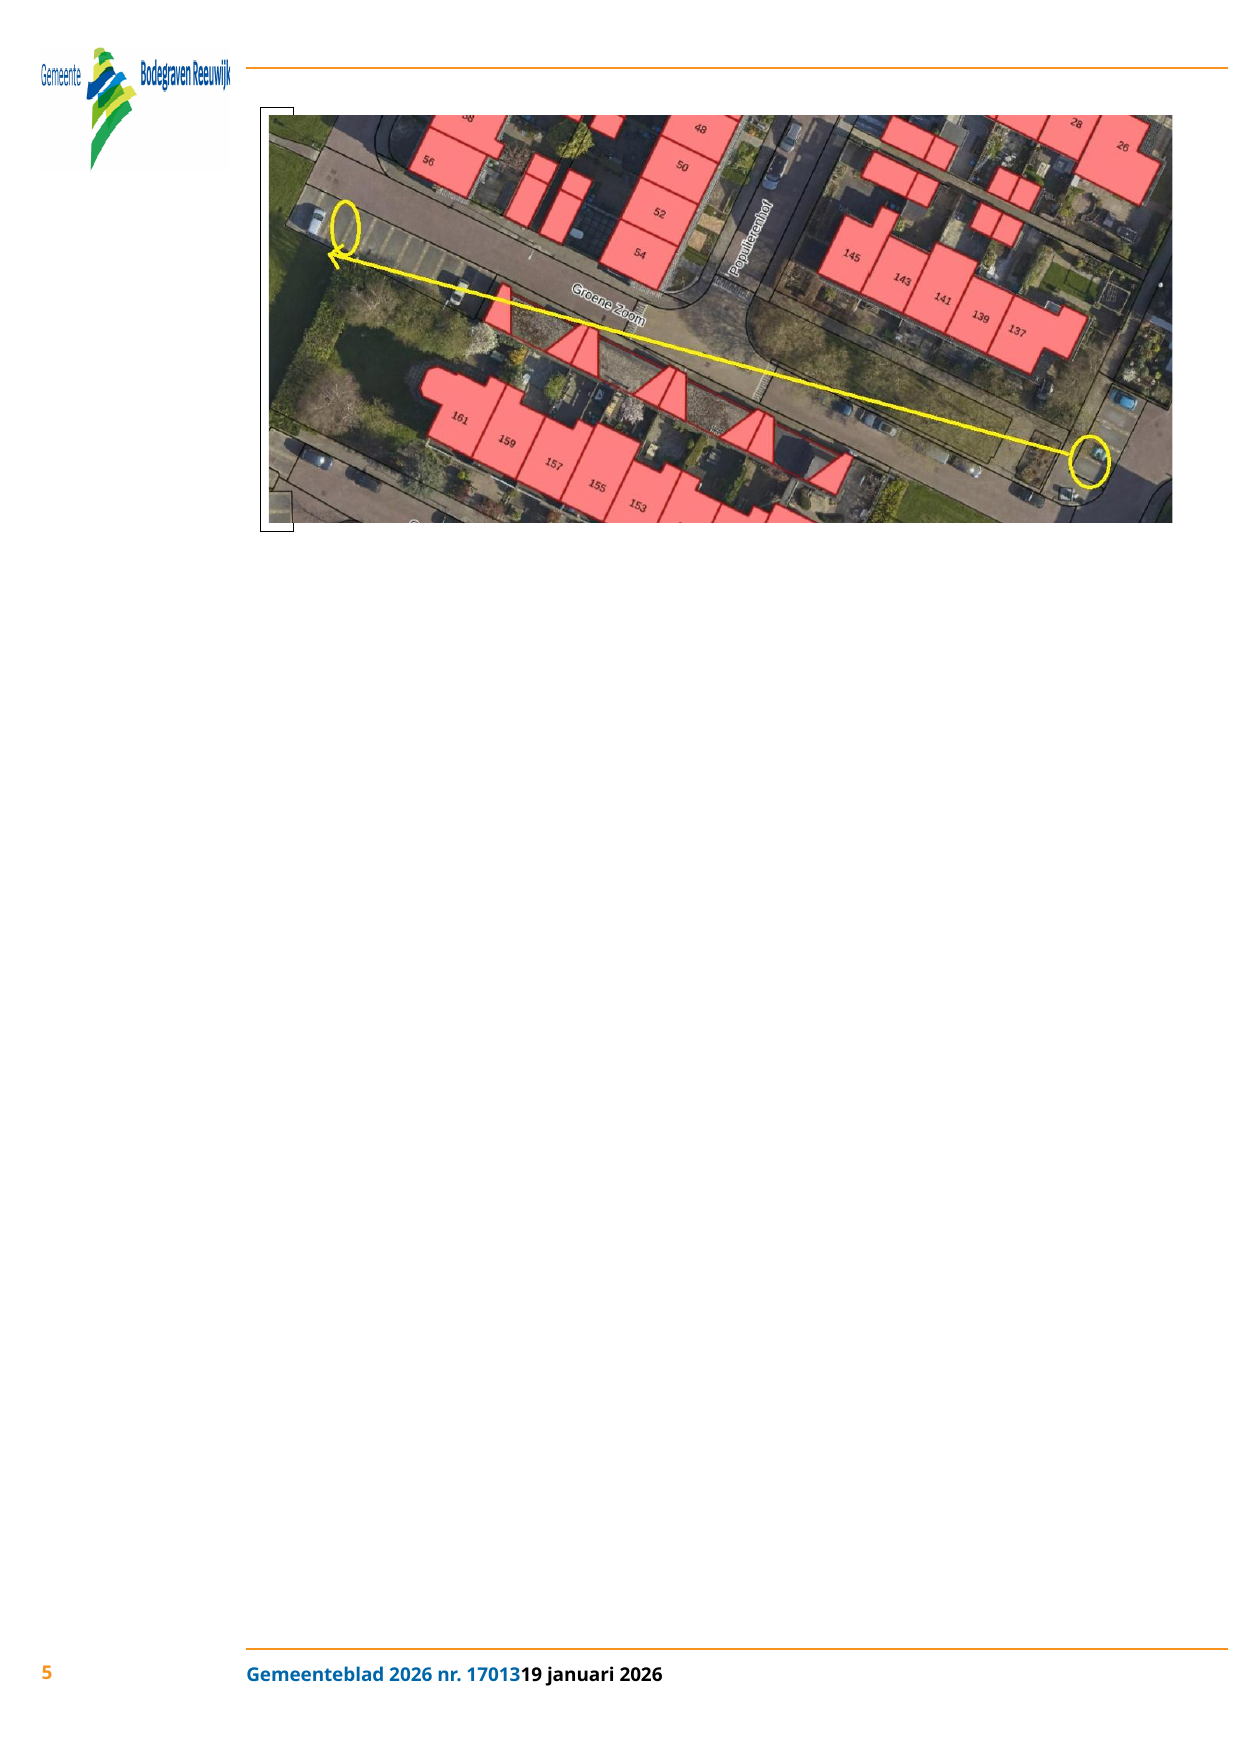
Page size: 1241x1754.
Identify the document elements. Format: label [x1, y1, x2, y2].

picture [41, 47, 231, 172]
picture [268, 115, 1173, 523]
